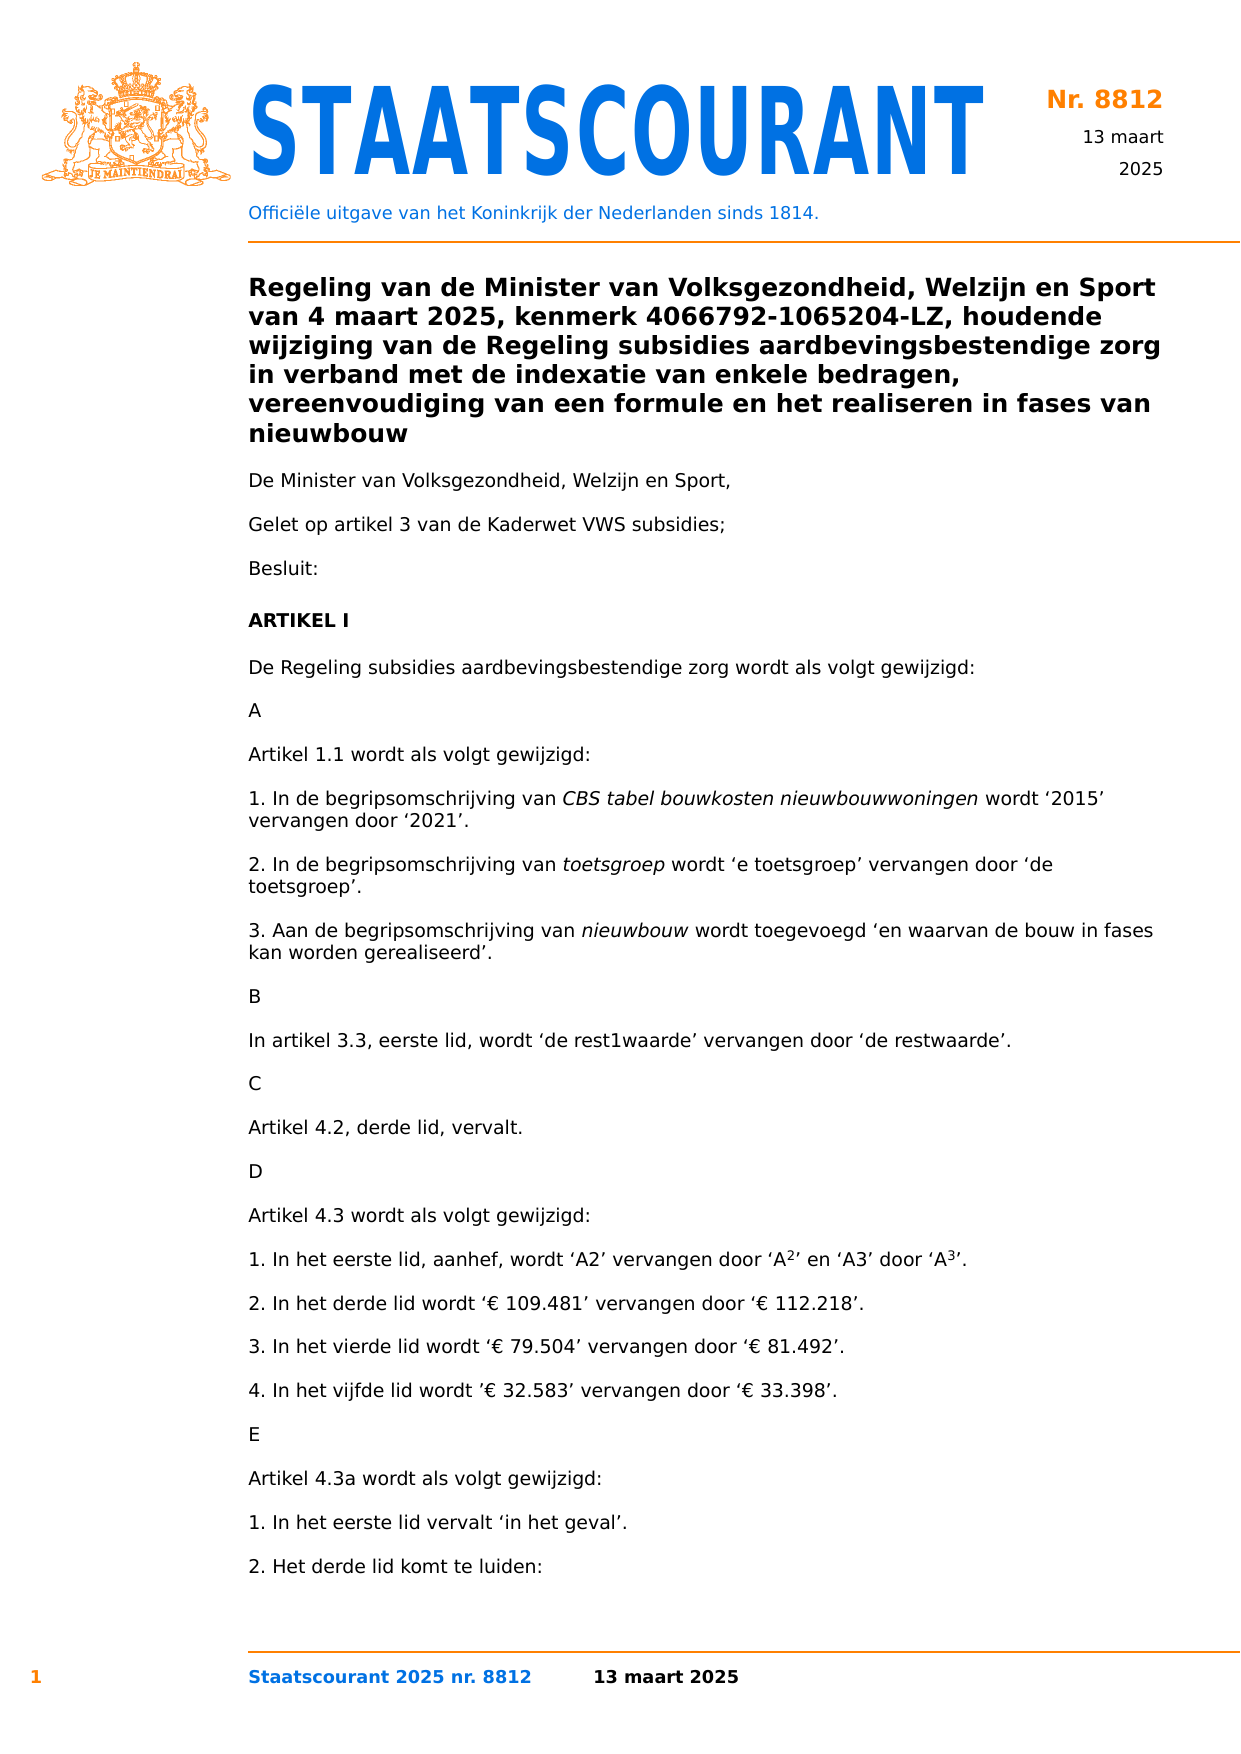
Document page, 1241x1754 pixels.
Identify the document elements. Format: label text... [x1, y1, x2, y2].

table_cell 2025 [998, 153, 1240, 203]
text 3. In het vierde lid wordt ‘€ 79.504’ vervangen door ‘€ 81.492’. [248, 1336, 1163, 1358]
text 4. In het vijfde lid wordt ’€ 32.583’ vervangen door ‘€ 33.398’. [248, 1380, 1163, 1402]
text D [248, 1161, 1163, 1183]
subtitle ARTIKEL I [248, 609, 1163, 632]
text 1. In het eerste lid vervalt ‘in het geval’. [248, 1512, 1163, 1534]
text E [248, 1424, 1163, 1446]
subtitle Regeling van de Minister van Volksgezondheid, Welzijn en Sport van 4 maart 2025, kenmerk 4066792-1065204-LZ, houdende wijziging van de Regeling subsidies aardbevingsbestendige zorg in verband met de indexatie van enkele bedragen, vereenvoudiging van een formule en het realiseren in fases van nieuwbouw [248, 273, 1163, 448]
text 1. In het eerste lid, aanhef, wordt ‘A2’ vervangen door ‘A2’ en ‘A3’ door ‘A3’. [248, 1249, 1163, 1271]
text 2. In de begripsomschrijving van toetsgroep wordt ‘e toetsgroep’ vervangen door ‘de toetsgroep’. [248, 854, 1163, 898]
text Besluit: [248, 558, 1163, 579]
text C [248, 1073, 1163, 1095]
text Artikel 4.3 wordt als volgt gewijzigd: [248, 1205, 1163, 1227]
table_cell Officiële uitgave van het Koninkrijk der Nederlanden sinds 1814. [248, 203, 1240, 241]
picture [41, 62, 231, 186]
table_header [25, 62, 248, 241]
text 2. In het derde lid wordt ‘€ 109.481’ vervangen door ‘€ 112.218’. [248, 1293, 1163, 1314]
text 3. Aan de begripsomschrijving van nieuwbouw wordt toegevoegd ‘en waarvan de bouw in fases kan worden gerealiseerd’. [248, 920, 1163, 964]
text In artikel 3.3, eerste lid, wordt ‘de rest1waarde’ vervangen door ‘de restwaarde’. [248, 1029, 1163, 1051]
text 2. Het derde lid komt te luiden: [248, 1556, 1163, 1578]
text Artikel 4.2, derde lid, vervalt. [248, 1117, 1163, 1139]
table_cell 13 maart [998, 121, 1240, 153]
table_header STAATSCOURANT [248, 62, 998, 203]
text Gelet op artikel 3 van de Kaderwet VWS subsidies; [248, 514, 1163, 536]
text B [248, 986, 1163, 1008]
text De Minister van Volksgezondheid, Welzijn en Sport, [248, 470, 1163, 492]
text A [248, 700, 1163, 722]
text 1. In de begripsomschrijving van CBS tabel bouwkosten nieuwbouwwoningen wordt ‘2015’ vervangen door ‘2021’. [248, 788, 1163, 832]
table_header Nr. 8812 [998, 62, 1240, 121]
text De Regeling subsidies aardbevingsbestendige zorg wordt als volgt gewijzigd: [248, 657, 1163, 678]
text Artikel 4.3a wordt als volgt gewijzigd: [248, 1468, 1163, 1490]
text Artikel 1.1 wordt als volgt gewijzigd: [248, 744, 1163, 766]
